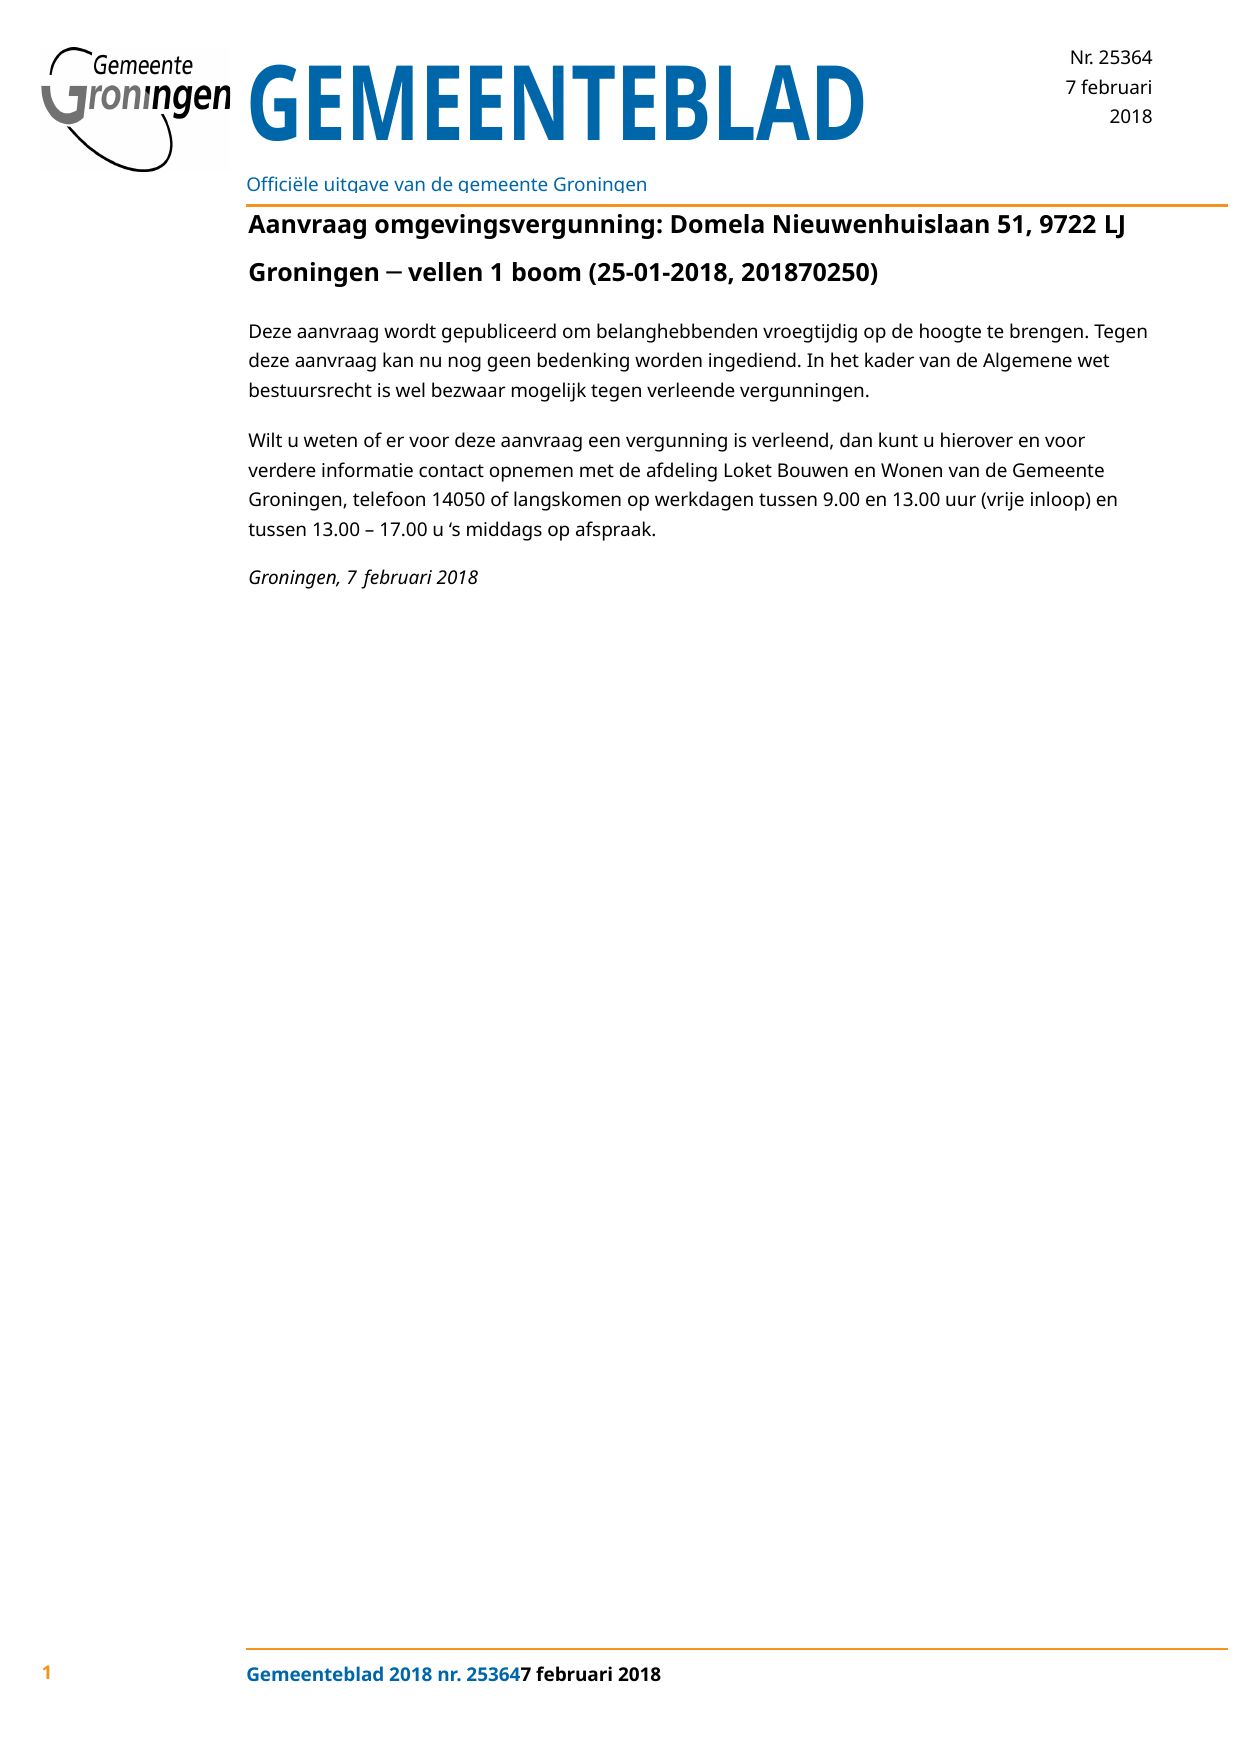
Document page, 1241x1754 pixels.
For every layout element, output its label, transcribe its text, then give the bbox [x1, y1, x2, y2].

text Deze aanvraag wordt gepubliceerd om belanghebbenden vroegtijdig op de hoogte te brengen. Tegen deze aanvraag kan nu nog geen bedenking worden ingediend. In het kader van de Algemene wet bestuursrecht is wel bezwaar mogelijk tegen verleende vergunningen. [248, 318, 1152, 403]
text Aanvraag omgevingsvergunning: Domela Nieuwenhuislaan 51, 9722 LJ Groningen ─ vellen 1 boom (25-01-2018, 201870250) [248, 207, 1152, 288]
text Groningen, 7 februari 2018 [248, 564, 1152, 590]
text Wilt u weten of er voor deze aanvraag een vergunning is verleend, dan kunt u hierover en voor verdere informatie contact opnemen met de afdeling Loket Bouwen en Wonen van de Gemeente Groningen, telefoon 14050 of langskomen op werkdagen tussen 9.00 en 13.00 uur (vrije inloop) en tussen 13.00 – 17.00 u ‘s middags op afspraak. [248, 427, 1152, 542]
picture [41, 47, 231, 172]
